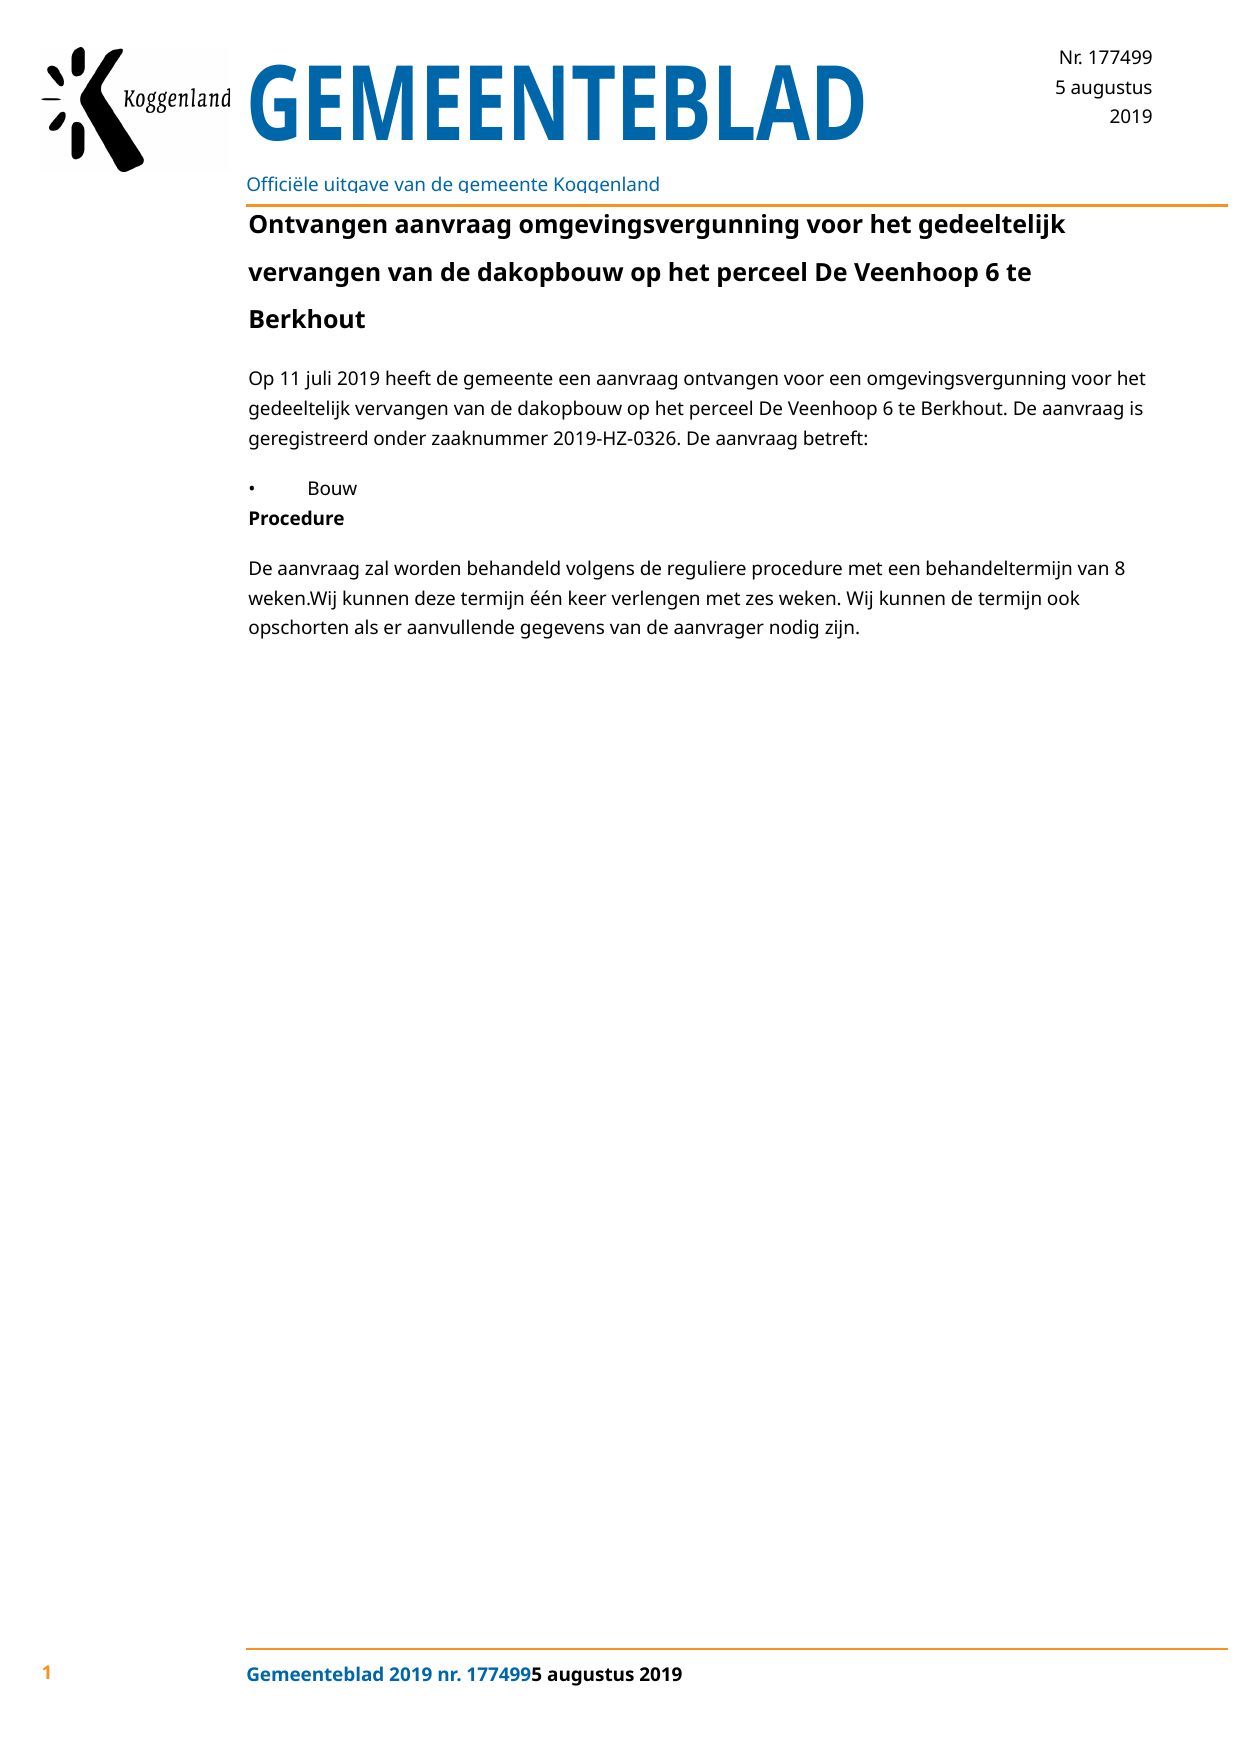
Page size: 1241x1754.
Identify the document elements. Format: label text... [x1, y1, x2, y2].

picture [41, 47, 231, 172]
text Op 11 juli 2019 heeft de gemeente een aanvraag ontvangen voor een omgevingsvergunning voor het gedeeltelijk vervangen van de dakopbouw op het perceel De Veenhoop 6 te Berkhout. De aanvraag is geregistreerd onder zaaknummer 2019-HZ-0326. De aanvraag betreft: [248, 366, 1152, 450]
list Bouw [248, 475, 1152, 501]
text Procedure [248, 505, 1152, 530]
text De aanvraag zal worden behandeld volgens de reguliere procedure met een behandeltermijn van 8 weken.Wij kunnen deze termijn één keer verlengen met zes weken. Wij kunnen de termijn ook opschorten als er aanvullende gegevens van de aanvrager nodig zijn. [248, 555, 1152, 640]
text Ontvangen aanvraag omgevingsvergunning voor het gedeeltelijk vervangen van de dakopbouw op het perceel De Veenhoop 6 te Berkhout [248, 207, 1152, 336]
